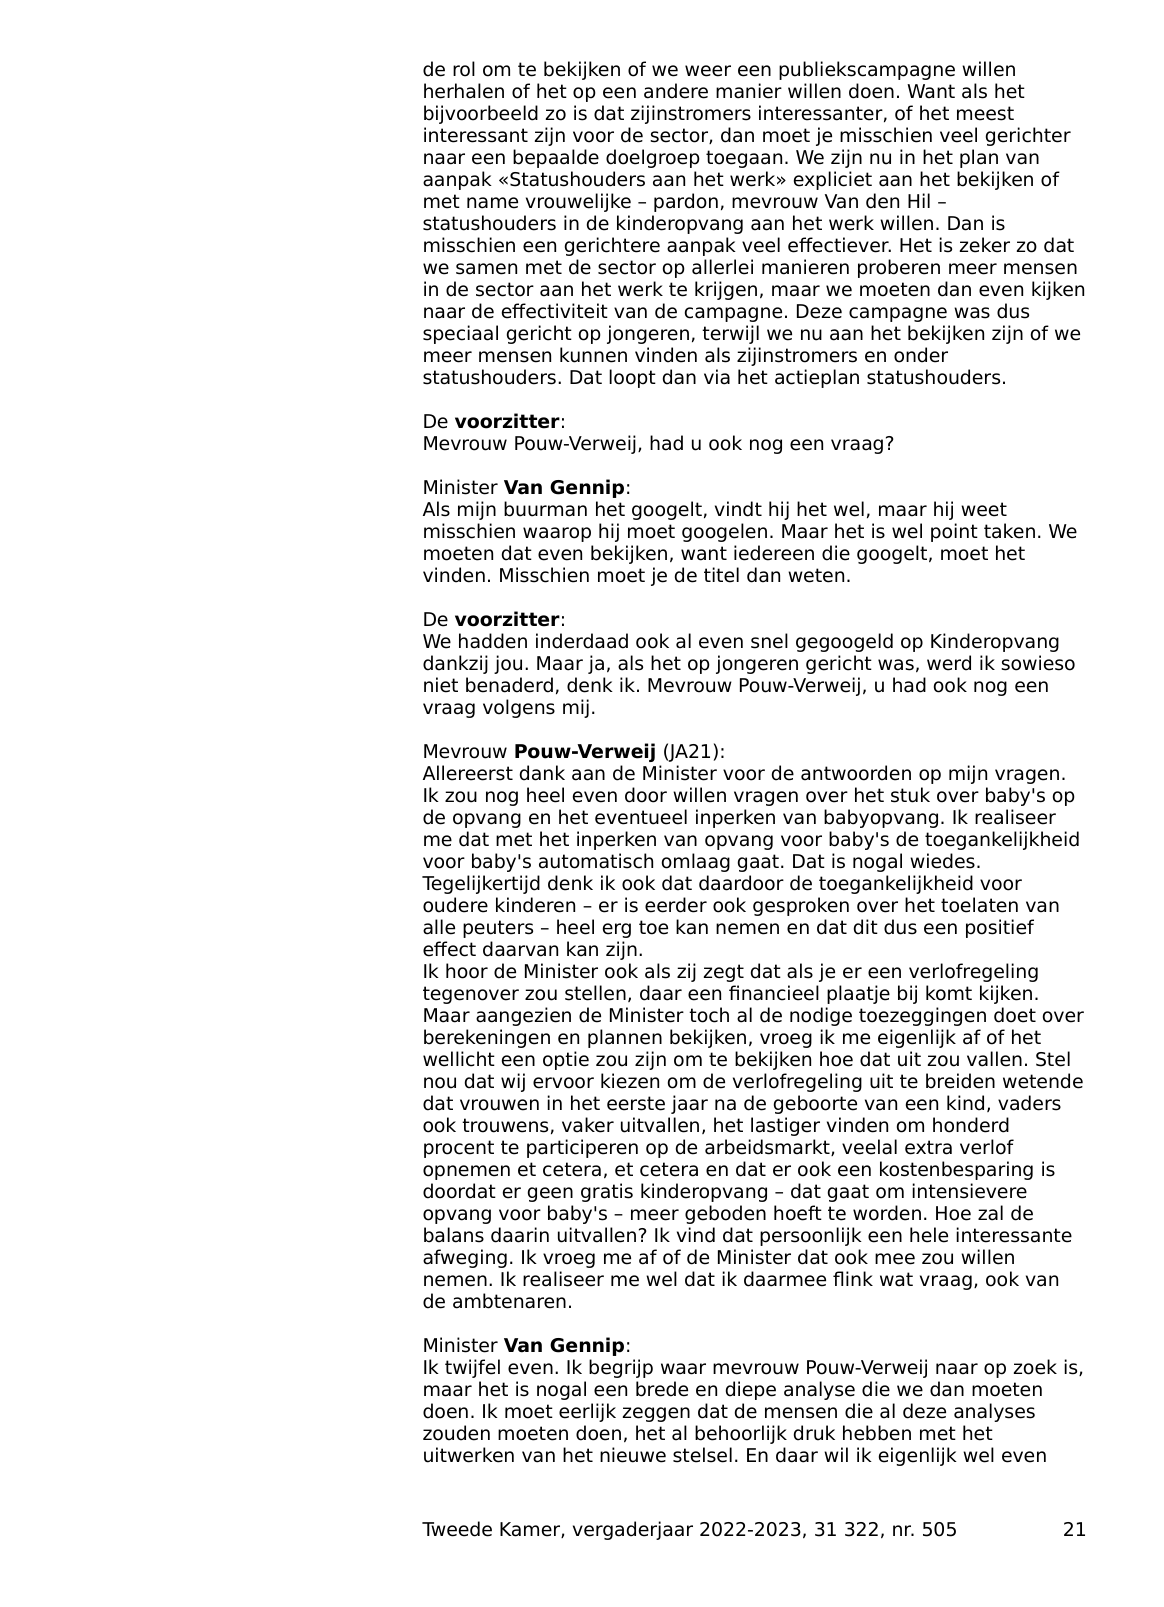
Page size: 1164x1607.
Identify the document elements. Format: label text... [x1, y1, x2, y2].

text Ik twijfel even. Ik begrijp waar mevrouw Pouw-Verweij naar op zoek is, maar het is nogal een brede en diepe analyse die we dan moeten doen. Ik moet eerlijk zeggen dat de mensen die al deze analyses zouden moeten doen, het al behoorlijk druk hebben met het uitwerken van het nieuwe stelsel. En daar wil ik eigenlijk wel even [422, 1357, 1087, 1467]
text Mevrouw Pouw-Verweij (JA21): [422, 741, 1087, 763]
text Als mijn buurman het googelt, vindt hij het wel, maar hij weet misschien waarop hij moet googelen. Maar het is wel point taken. We moeten dat even bekijken, want iedereen die googelt, moet het vinden. Misschien moet je de titel dan weten. [422, 499, 1087, 587]
text De voorzitter: [422, 609, 1087, 631]
text Allereerst dank aan de Minister voor de antwoorden op mijn vragen. Ik zou nog heel even door willen vragen over het stuk over baby's op de opvang en het eventueel inperken van babyopvang. Ik realiseer me dat met het inperken van opvang voor baby's de toegankelijkheid voor baby's automatisch omlaag gaat. Dat is nogal wiedes. Tegelijkertijd denk ik ook dat daardoor de toegankelijkheid voor oudere kinderen – er is eerder ook gesproken over het toelaten van alle peuters – heel erg toe kan nemen en dat dit dus een positief effect daarvan kan zijn. [422, 763, 1087, 961]
text Ik hoor de Minister ook als zij zegt dat als je er een verlofregeling tegenover zou stellen, daar een financieel plaatje bij komt kijken. Maar aangezien de Minister toch al de nodige toezeggingen doet over berekeningen en plannen bekijken, vroeg ik me eigenlijk af of het wellicht een optie zou zijn om te bekijken hoe dat uit zou vallen. Stel nou dat wij ervoor kiezen om de verlofregeling uit te breiden wetende dat vrouwen in het eerste jaar na de geboorte van een kind, vaders ook trouwens, vaker uitvallen, het lastiger vinden om honderd procent te participeren op de arbeidsmarkt, veelal extra verlof opnemen et cetera, et cetera en dat er ook een kostenbesparing is doordat er geen gratis kinderopvang – dat gaat om intensievere opvang voor baby's – meer geboden hoeft te worden. Hoe zal de balans daarin uitvallen? Ik vind dat persoonlijk een hele interessante afweging. Ik vroeg me af of de Minister dat ook mee zou willen nemen. Ik realiseer me wel dat ik daarmee flink wat vraag, ook van de ambtenaren. [422, 961, 1087, 1313]
text Minister Van Gennip: [422, 1335, 1087, 1357]
text De voorzitter: [422, 411, 1087, 433]
text Minister Van Gennip: [422, 477, 1087, 499]
text We hadden inderdaad ook al even snel gegoogeld op Kinderopvang dankzij jou. Maar ja, als het op jongeren gericht was, werd ik sowieso niet benaderd, denk ik. Mevrouw Pouw-Verweij, u had ook nog een vraag volgens mij. [422, 631, 1087, 719]
text de rol om te bekijken of we weer een publiekscampagne willen herhalen of het op een andere manier willen doen. Want als het bijvoorbeeld zo is dat zijinstromers interessanter, of het meest interessant zijn voor de sector, dan moet je misschien veel gerichter naar een bepaalde doelgroep toegaan. We zijn nu in het plan van aanpak «Statushouders aan het werk» expliciet aan het bekijken of met name vrouwelijke – pardon, mevrouw Van den Hil – statushouders in de kinderopvang aan het werk willen. Dan is misschien een gerichtere aanpak veel effectiever. Het is zeker zo dat we samen met de sector op allerlei manieren proberen meer mensen in de sector aan het werk te krijgen, maar we moeten dan even kijken naar de effectiviteit van de campagne. Deze campagne was dus speciaal gericht op jongeren, terwijl we nu aan het bekijken zijn of we meer mensen kunnen vinden als zijinstromers en onder statushouders. Dat loopt dan via het actieplan statushouders. [422, 59, 1087, 389]
text Mevrouw Pouw-Verweij, had u ook nog een vraag? [422, 433, 1087, 455]
